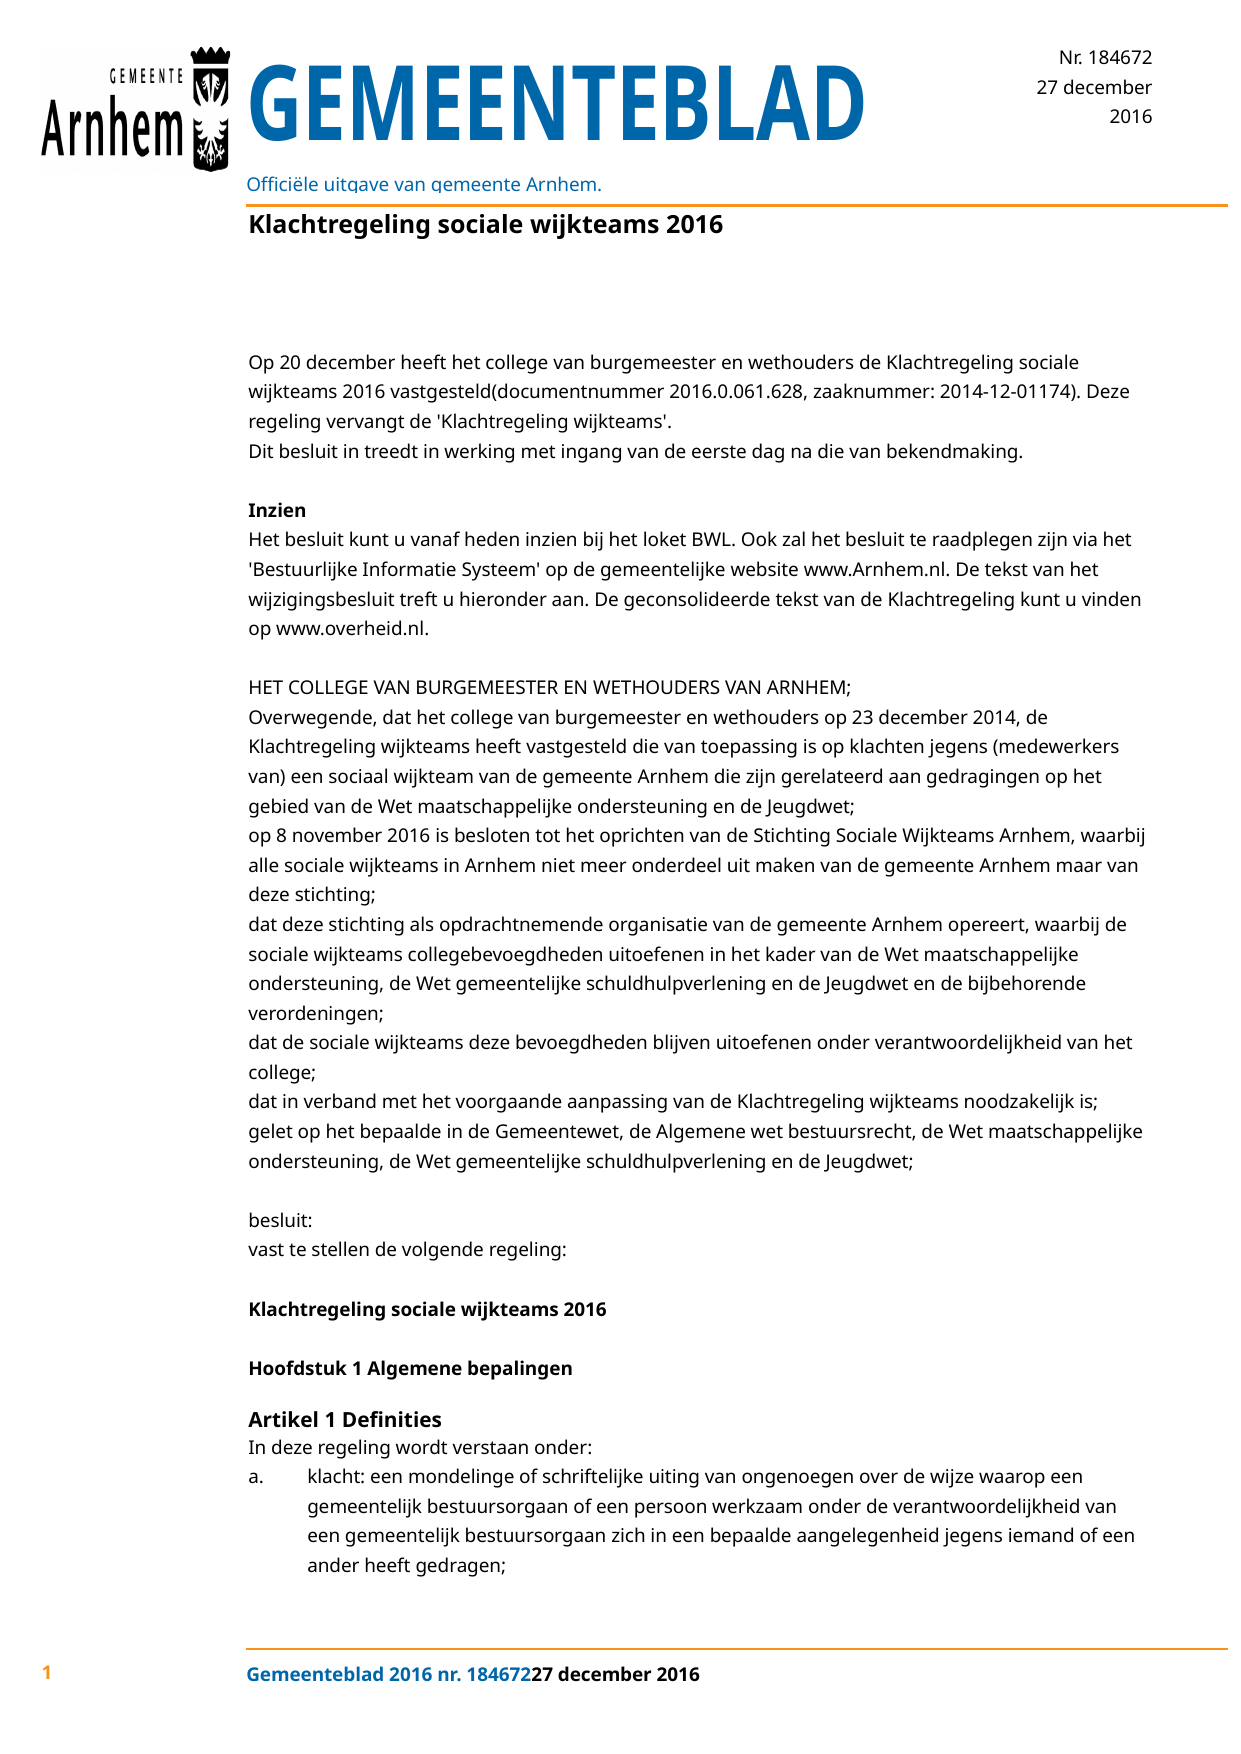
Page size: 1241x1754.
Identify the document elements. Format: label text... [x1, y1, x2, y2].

text gelet op het bepaalde in de Gemeentewet, de Algemene wet bestuursrecht, de Wet maatschappelijke ondersteuning, de Wet gemeentelijke schuldhulpverlening en de Jeugdwet; [248, 1118, 1152, 1174]
list klacht: een mondelinge of schriftelijke uiting van ongenoegen over de wijze waarop een gemeentelijk bestuursorgaan of een persoon werkzaam onder de verantwoordelijkheid van een gemeentelijk bestuursorgaan zich in een bepaalde aangelegenheid jegens iemand of een ander heeft gedragen; [248, 1463, 1152, 1578]
text vast te stellen de volgende regeling: [248, 1237, 1152, 1262]
text HET COLLEGE VAN BURGEMEESTER EN WETHOUDERS VAN ARNHEM; [248, 674, 1152, 700]
text Artikel 1 Definities [248, 1405, 1152, 1434]
picture [41, 47, 231, 172]
text dat deze stichting als opdrachtnemende organisatie van de gemeente Arnhem opereert, waarbij de sociale wijkteams collegebevoegdheden uitoefenen in het kader van de Wet maatschappelijke ondersteuning, de Wet gemeentelijke schuldhulpverlening en de Jeugdwet en de bijbehorende verordeningen; [248, 911, 1152, 1026]
text Op 20 december heeft het college van burgemeester en wethouders de Klachtregeling sociale wijkteams 2016 vastgesteld(documentnummer 2016.0.061.628, zaaknummer: 2014-12-01174). Deze regeling vervangt de 'Klachtregeling wijkteams'. [248, 349, 1152, 434]
text dat in verband met het voorgaande aanpassing van de Klachtregeling wijkteams noodzakelijk is; [248, 1089, 1152, 1114]
text Het besluit kunt u vanaf heden inzien bij het loket BWL. Ook zal het besluit te raadplegen zijn via het 'Bestuurlijke Informatie Systeem' op de gemeentelijke website www.Arnhem.nl. De tekst van het wijzigingsbesluit treft u hieronder aan. De geconsolideerde tekst van de Klachtregeling kunt u vinden op www.overheid.nl. [248, 527, 1152, 641]
text In deze regeling wordt verstaan onder: [248, 1434, 1152, 1459]
text Dit besluit in treedt in werking met ingang van de eerste dag na die van bekendmaking. [248, 438, 1152, 464]
text Hoofdstuk 1 Algemene bepalingen [248, 1355, 1152, 1381]
text Klachtregeling sociale wijkteams 2016 [248, 1296, 1152, 1322]
text dat de sociale wijkteams deze bevoegdheden blijven uitoefenen onder verantwoordelijkheid van het college; [248, 1029, 1152, 1085]
text op 8 november 2016 is besloten tot het oprichten van de Stichting Sociale Wijkteams Arnhem, waarbij alle sociale wijkteams in Arnhem niet meer onderdeel uit maken van de gemeente Arnhem maar van deze stichting; [248, 822, 1152, 907]
text besluit: [248, 1207, 1152, 1233]
text Klachtregeling sociale wijkteams 2016 [248, 207, 1152, 241]
text Inzien [248, 497, 1152, 523]
text Overwegende, dat het college van burgemeester en wethouders op 23 december 2014, de Klachtregeling wijkteams heeft vastgesteld die van toepassing is op klachten jegens (medewerkers van) een sociaal wijkteam van de gemeente Arnhem die zijn gerelateerd aan gedragingen op het gebied van de Wet maatschappelijke ondersteuning en de Jeugdwet; [248, 704, 1152, 819]
